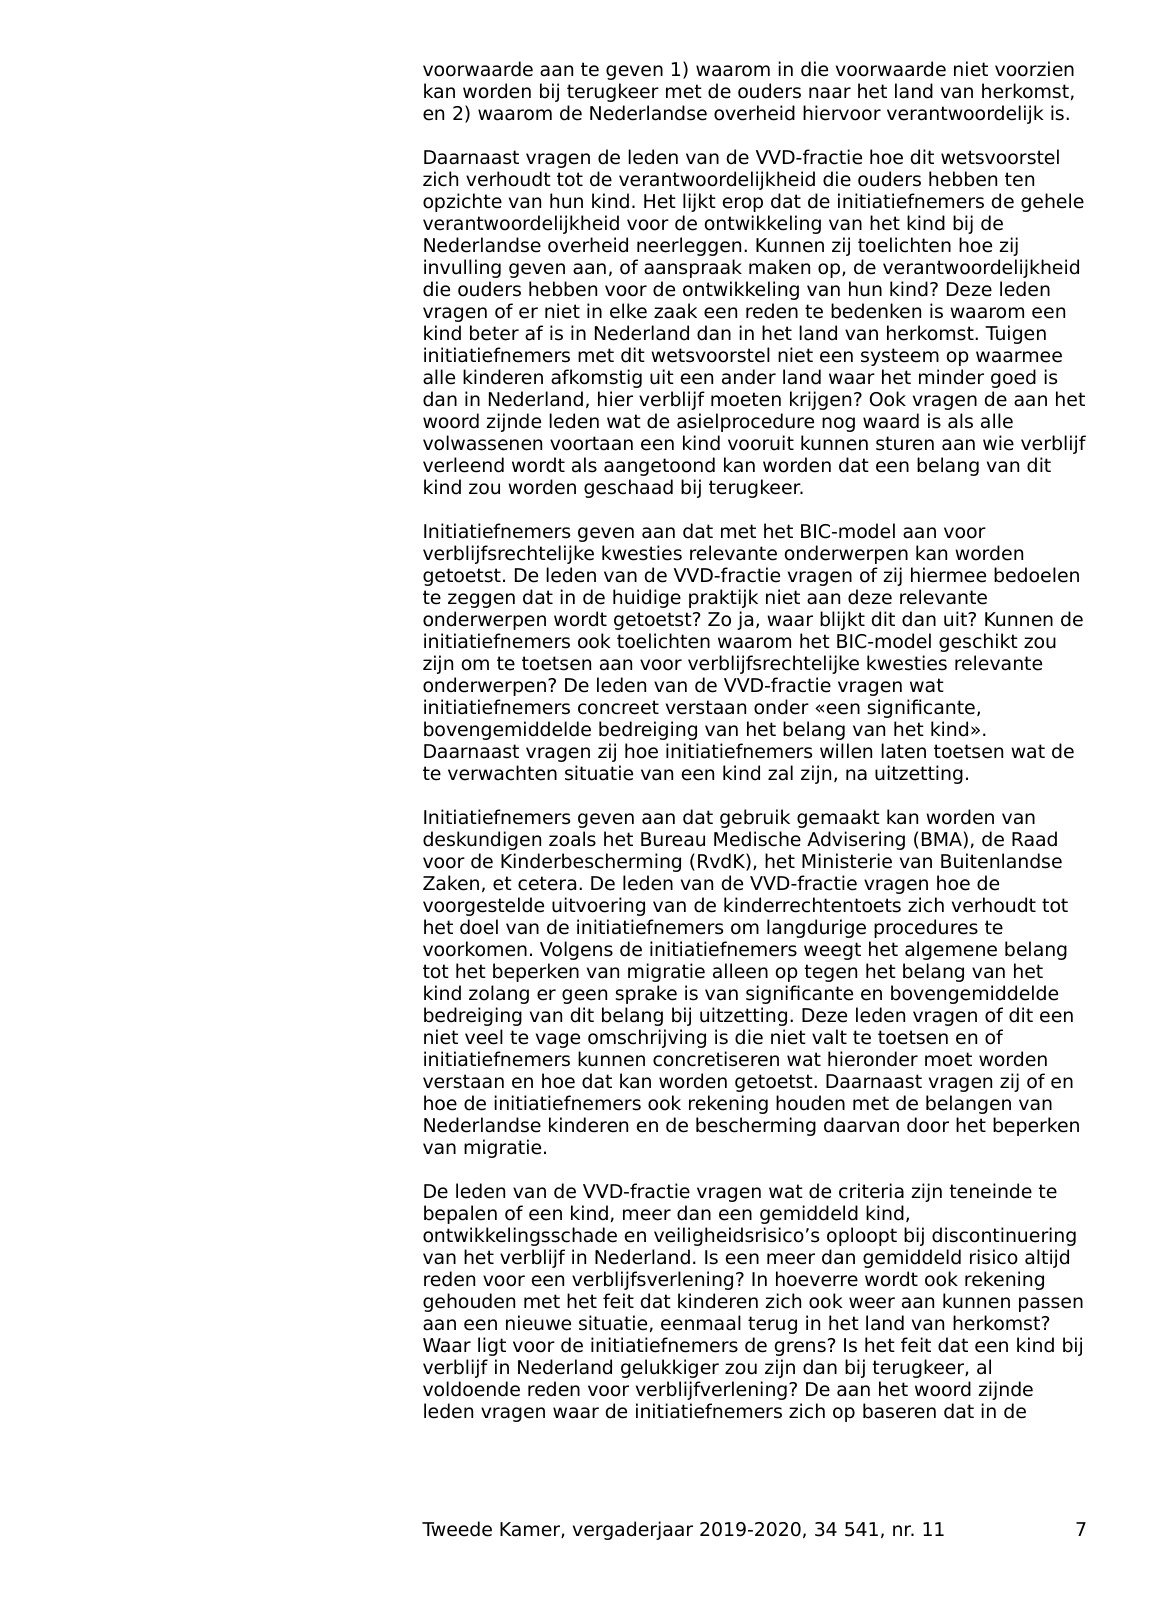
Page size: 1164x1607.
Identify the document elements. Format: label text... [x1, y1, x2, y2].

text Initiatiefnemers geven aan dat met het BIC-model aan voor verblijfsrechtelijke kwesties relevante onderwerpen kan worden getoetst. De leden van de VVD-fractie vragen of zij hiermee bedoelen te zeggen dat in de huidige praktijk niet aan deze relevante onderwerpen wordt getoetst? Zo ja, waar blijkt dit dan uit? Kunnen de initiatiefnemers ook toelichten waarom het BIC-model geschikt zou zijn om te toetsen aan voor verblijfsrechtelijke kwesties relevante onderwerpen? De leden van de VVD-fractie vragen wat initiatiefnemers concreet verstaan onder «een significante, bovengemiddelde bedreiging van het belang van het kind». Daarnaast vragen zij hoe initiatiefnemers willen laten toetsen wat de te verwachten situatie van een kind zal zijn, na uitzetting. [422, 521, 1087, 785]
text Initiatiefnemers geven aan dat gebruik gemaakt kan worden van deskundigen zoals het Bureau Medische Advisering (BMA), de Raad voor de Kinderbescherming (RvdK), het Ministerie van Buitenlandse Zaken, et cetera. De leden van de VVD-fractie vragen hoe de voorgestelde uitvoering van de kinderrechtentoets zich verhoudt tot het doel van de initiatiefnemers om langdurige procedures te voorkomen. Volgens de initiatiefnemers weegt het algemene belang tot het beperken van migratie alleen op tegen het belang van het kind zolang er geen sprake is van significante en bovengemiddelde bedreiging van dit belang bij uitzetting. Deze leden vragen of dit een niet veel te vage omschrijving is die niet valt te toetsen en of initiatiefnemers kunnen concretiseren wat hieronder moet worden verstaan en hoe dat kan worden getoetst. Daarnaast vragen zij of en hoe de initiatiefnemers ook rekening houden met de belangen van Nederlandse kinderen en de bescherming daarvan door het beperken van migratie. [422, 807, 1087, 1159]
text Daarnaast vragen de leden van de VVD-fractie hoe dit wetsvoorstel zich verhoudt tot de verantwoordelijkheid die ouders hebben ten opzichte van hun kind. Het lijkt erop dat de initiatiefnemers de gehele verantwoordelijkheid voor de ontwikkeling van het kind bij de Nederlandse overheid neerleggen. Kunnen zij toelichten hoe zij invulling geven aan, of aanspraak maken op, de verantwoordelijkheid die ouders hebben voor de ontwikkeling van hun kind? Deze leden vragen of er niet in elke zaak een reden te bedenken is waarom een kind beter af is in Nederland dan in het land van herkomst. Tuigen initiatiefnemers met dit wetsvoorstel niet een systeem op waarmee alle kinderen afkomstig uit een ander land waar het minder goed is dan in Nederland, hier verblijf moeten krijgen? Ook vragen de aan het woord zijnde leden wat de asielprocedure nog waard is als alle volwassenen voortaan een kind vooruit kunnen sturen aan wie verblijf verleend wordt als aangetoond kan worden dat een belang van dit kind zou worden geschaad bij terugkeer. [422, 147, 1087, 499]
text voorwaarde aan te geven 1) waarom in die voorwaarde niet voorzien kan worden bij terugkeer met de ouders naar het land van herkomst, en 2) waarom de Nederlandse overheid hiervoor verantwoordelijk is. [422, 59, 1087, 125]
text De leden van de VVD-fractie vragen wat de criteria zijn teneinde te bepalen of een kind, meer dan een gemiddeld kind, ontwikkelingsschade en veiligheidsrisico’s oploopt bij discontinuering van het verblijf in Nederland. Is een meer dan gemiddeld risico altijd reden voor een verblijfsverlening? In hoeverre wordt ook rekening gehouden met het feit dat kinderen zich ook weer aan kunnen passen aan een nieuwe situatie, eenmaal terug in het land van herkomst? Waar ligt voor de initiatiefnemers de grens? Is het feit dat een kind bij verblijf in Nederland gelukkiger zou zijn dan bij terugkeer, al voldoende reden voor verblijfverlening? De aan het woord zijnde leden vragen waar de initiatiefnemers zich op baseren dat in de [422, 1181, 1087, 1423]
